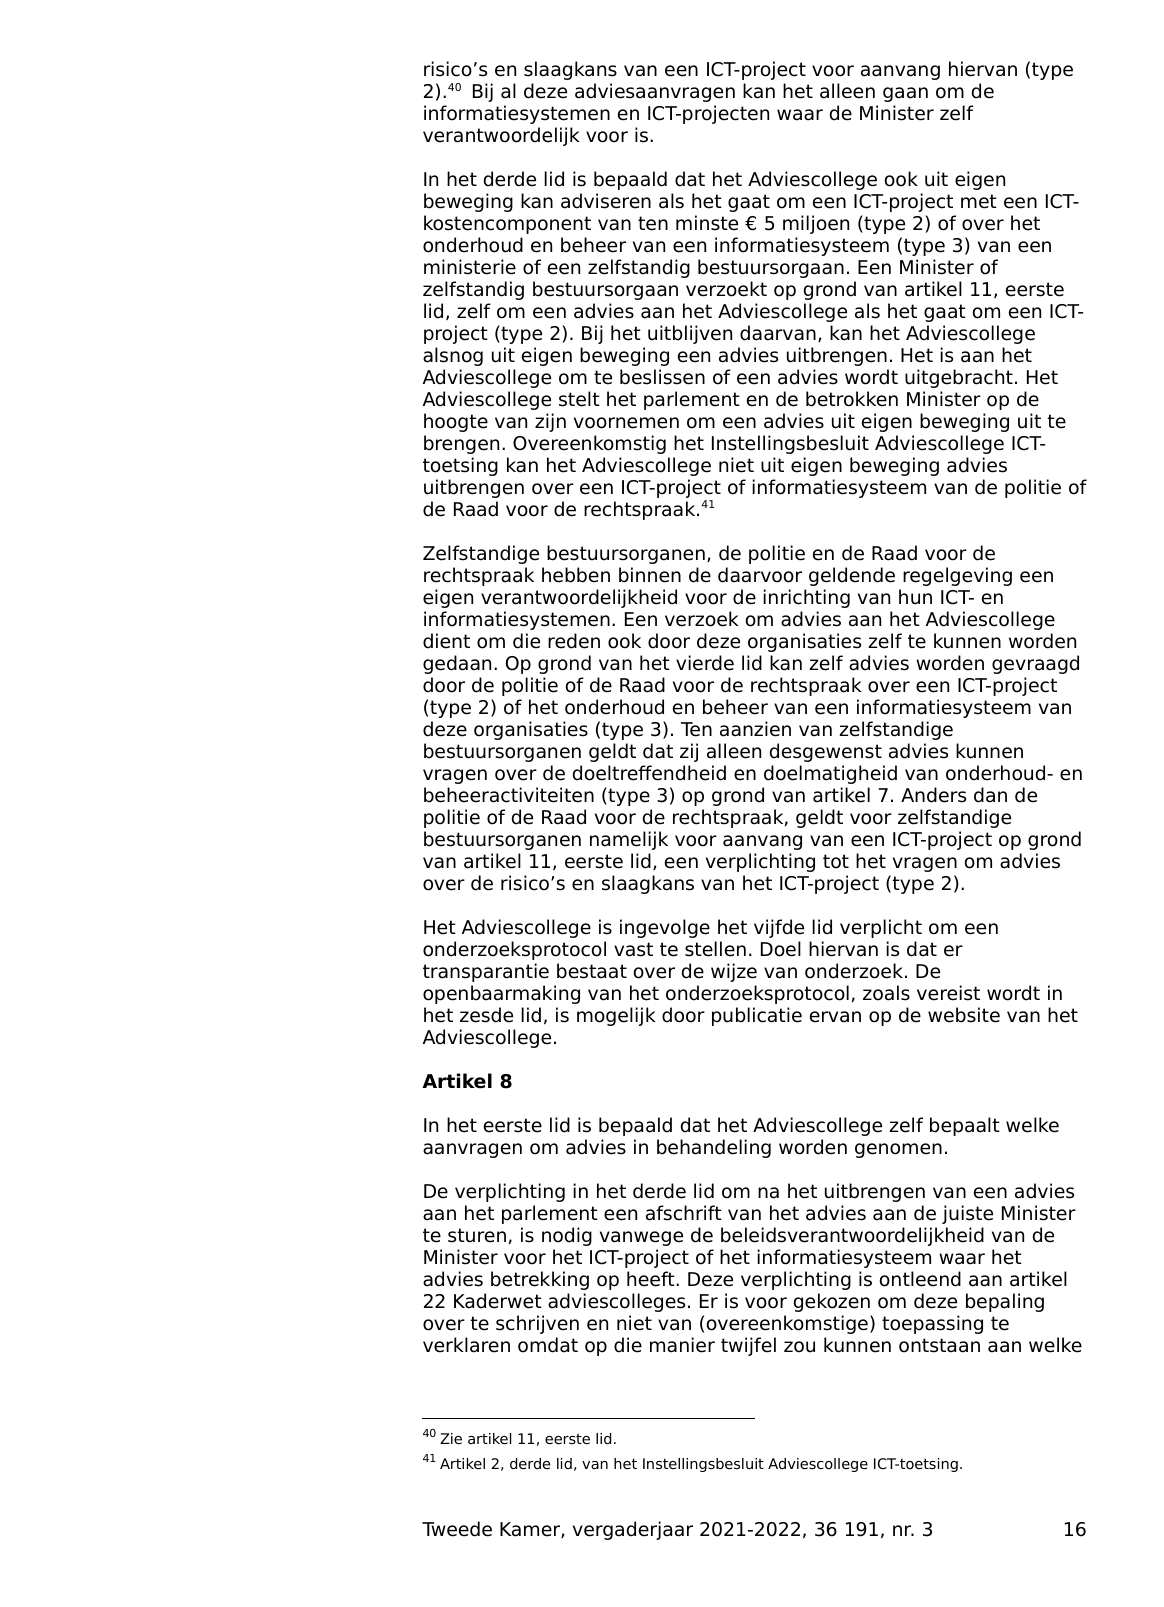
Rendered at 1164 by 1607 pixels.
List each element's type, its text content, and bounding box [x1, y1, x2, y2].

text Artikel 2, derde lid, van het Instellingsbesluit Adviescollege ICT-toetsing. [422, 1452, 1087, 1474]
text Zelfstandige bestuursorganen, de politie en de Raad voor de rechtspraak hebben binnen de daarvoor geldende regelgeving een eigen verantwoordelijkheid voor de inrichting van hun ICT- en informatiesystemen. Een verzoek om advies aan het Adviescollege dient om die reden ook door deze organisaties zelf te kunnen worden gedaan. Op grond van het vierde lid kan zelf advies worden gevraagd door de politie of de Raad voor de rechtspraak over een ICT-project (type 2) of het onderhoud en beheer van een informatiesysteem van deze organisaties (type 3). Ten aanzien van zelfstandige bestuursorganen geldt dat zij alleen desgewenst advies kunnen vragen over de doeltreffendheid en doelmatigheid van onderhoud- en beheeractiviteiten (type 3) op grond van artikel 7. Anders dan de politie of de Raad voor de rechtspraak, geldt voor zelfstandige bestuursorganen namelijk voor aanvang van een ICT-project op grond van artikel 11, eerste lid, een verplichting tot het vragen om advies over de risico’s en slaagkans van het ICT-project (type 2). [422, 543, 1087, 895]
text De verplichting in het derde lid om na het uitbrengen van een advies aan het parlement een afschrift van het advies aan de juiste Minister te sturen, is nodig vanwege de beleidsverantwoordelijkheid van de Minister voor het ICT-project of het informatiesysteem waar het advies betrekking op heeft. Deze verplichting is ontleend aan artikel 22 Kaderwet adviescolleges. Er is voor gekozen om deze bepaling over te schrijven en niet van (overeenkomstige) toepassing te verklaren omdat op die manier twijfel zou kunnen ontstaan aan welke [422, 1181, 1087, 1357]
text risico’s en slaagkans van een ICT-project voor aanvang hiervan (type 2). Bij al deze adviesaanvragen kan het alleen gaan om de informatiesystemen en ICT-projecten waar de Minister zelf verantwoordelijk voor is. [422, 59, 1087, 147]
subtitle Artikel 8 [422, 1071, 1087, 1093]
text In het derde lid is bepaald dat het Adviescollege ook uit eigen beweging kan adviseren als het gaat om een ICT-project met een ICT-kostencomponent van ten minste € 5 miljoen (type 2) of over het onderhoud en beheer van een informatiesysteem (type 3) van een ministerie of een zelfstandig bestuursorgaan. Een Minister of zelfstandig bestuursorgaan verzoekt op grond van artikel 11, eerste lid, zelf om een advies aan het Adviescollege als het gaat om een ICT-project (type 2). Bij het uitblijven daarvan, kan het Adviescollege alsnog uit eigen beweging een advies uitbrengen. Het is aan het Adviescollege om te beslissen of een advies wordt uitgebracht. Het Adviescollege stelt het parlement en de betrokken Minister op de hoogte van zijn voornemen om een advies uit eigen beweging uit te brengen. Overeenkomstig het Instellingsbesluit Adviescollege ICT-toetsing kan het Adviescollege niet uit eigen beweging advies uitbrengen over een ICT-project of informatiesysteem van de politie of de Raad voor de rechtspraak. [422, 169, 1087, 521]
text In het eerste lid is bepaald dat het Adviescollege zelf bepaalt welke aanvragen om advies in behandeling worden genomen. [422, 1115, 1087, 1159]
text Zie artikel 11, eerste lid. [422, 1427, 1087, 1449]
text Het Adviescollege is ingevolge het vijfde lid verplicht om een onderzoeksprotocol vast te stellen. Doel hiervan is dat er transparantie bestaat over de wijze van onderzoek. De openbaarmaking van het onderzoeksprotocol, zoals vereist wordt in het zesde lid, is mogelijk door publicatie ervan op de website van het Adviescollege. [422, 917, 1087, 1049]
